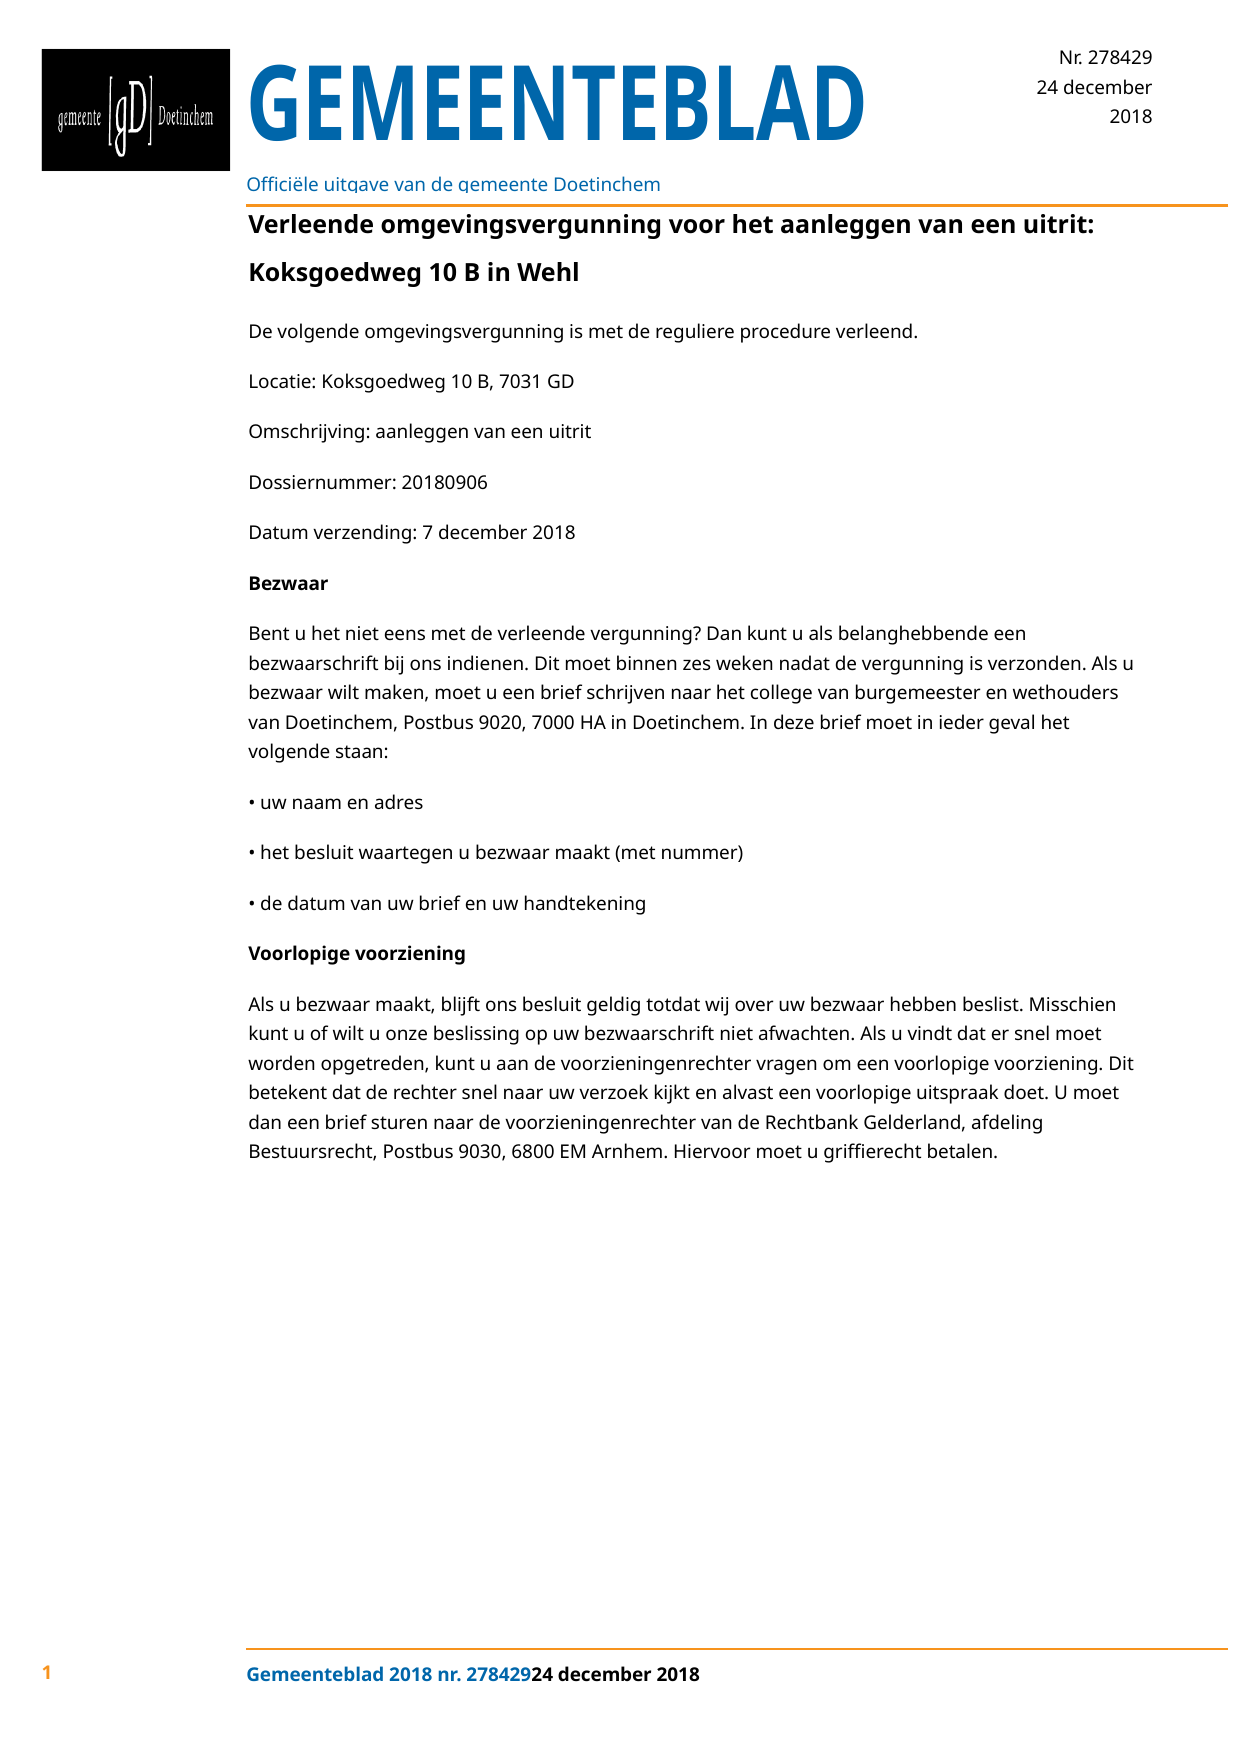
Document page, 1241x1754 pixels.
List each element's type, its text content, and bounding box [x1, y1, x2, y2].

text Omschrijving: aanleggen van een uitrit [248, 419, 1152, 444]
text • de datum van uw brief en uw handtekening [248, 890, 1152, 916]
text Als u bezwaar maakt, blijft ons besluit geldig totdat wij over uw bezwaar hebben beslist. Misschien kunt u of wilt u onze beslissing op uw bezwaarschrift niet afwachten. Als u vindt dat er snel moet worden opgetreden, kunt u aan de voorzieningenrechter vragen om een voorlopige voorziening. Dit betekent dat de rechter snel naar uw verzoek kijkt en alvast een voorlopige uitspraak doet. U moet dan een brief sturen naar de voorzieningenrechter van de Rechtbank Gelderland, afdeling Bestuursrecht, Postbus 9030, 6800 EM Arnhem. Hiervoor moet u griffierecht betalen. [248, 991, 1152, 1164]
text Bezwaar [248, 570, 1152, 596]
text Bent u het niet eens met de verleende vergunning? Dan kunt u als belanghebbende een bezwaarschrift bij ons indienen. Dit moet binnen zes weken nadat de vergunning is verzonden. Als u bezwaar wilt maken, moet u een brief schrijven naar het college van burgemeester en wethouders van Doetinchem, Postbus 9020, 7000 HA in Doetinchem. In deze brief moet in ieder geval het volgende staan: [248, 620, 1152, 764]
text Datum verzending: 7 december 2018 [248, 519, 1152, 545]
picture [41, 47, 231, 172]
text Dossiernummer: 20180906 [248, 469, 1152, 495]
text Locatie: Koksgoedweg 10 B, 7031 GD [248, 368, 1152, 394]
text De volgende omgevingsvergunning is met de reguliere procedure verleend. [248, 318, 1152, 344]
text Verleende omgevingsvergunning voor het aanleggen van een uitrit: Koksgoedweg 10 B in Wehl [248, 207, 1152, 288]
text • het besluit waartegen u bezwaar maakt (met nummer) [248, 839, 1152, 865]
text Voorlopige voorziening [248, 940, 1152, 966]
text • uw naam en adres [248, 789, 1152, 815]
